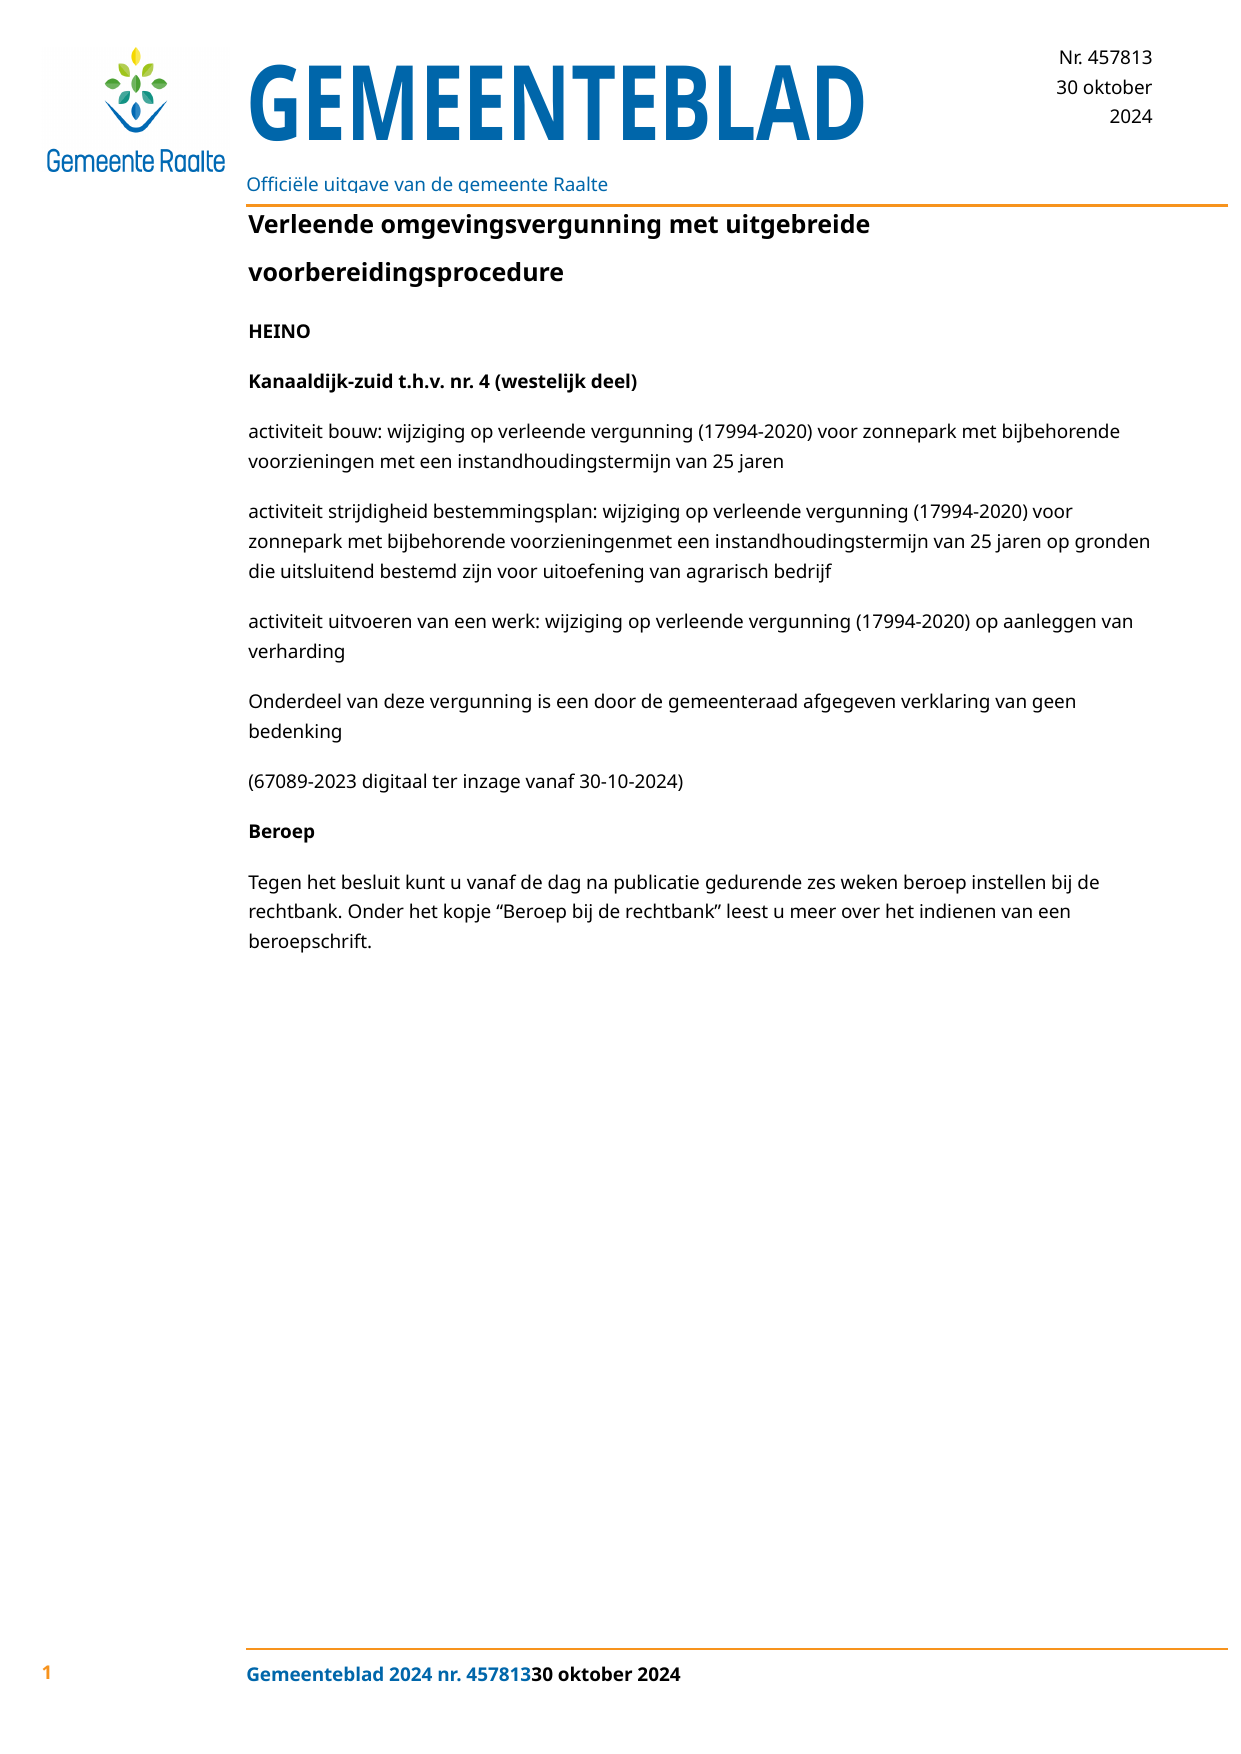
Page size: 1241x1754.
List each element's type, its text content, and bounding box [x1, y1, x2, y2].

text Verleende omgevingsvergunning met uitgebreide voorbereidingsprocedure [248, 207, 1152, 288]
text (67089-2023 digitaal ter inzage vanaf 30-10-2024) [248, 768, 1152, 794]
text activiteit strijdigheid bestemmingsplan: wijziging op verleende vergunning (17994-2020) voor zonnepark met bijbehorende voorzieningenmet een instandhoudingstermijn van 25 jaren op gronden die uitsluitend bestemd zijn voor uitoefening van agrarisch bedrijf [248, 499, 1152, 584]
text Onderdeel van deze vergunning is een door de gemeenteraad afgegeven verklaring van geen bedenking [248, 688, 1152, 744]
picture [41, 47, 231, 172]
text HEINO [248, 318, 1152, 344]
text activiteit bouw: wijziging op verleende vergunning (17994-2020) voor zonnepark met bijbehorende voorzieningen met een instandhoudingstermijn van 25 jaren [248, 419, 1152, 474]
text Beroep [248, 819, 1152, 844]
text Kanaaldijk-zuid t.h.v. nr. 4 (westelijk deel) [248, 368, 1152, 394]
text activiteit uitvoeren van een werk: wijziging op verleende vergunning (17994-2020) op aanleggen van verharding [248, 608, 1152, 664]
text Tegen het besluit kunt u vanaf de dag na publicatie gedurende zes weken beroep instellen bij de rechtbank. Onder het kopje “Beroep bij de rechtbank” leest u meer over het indienen van een beroepschrift. [248, 869, 1152, 954]
